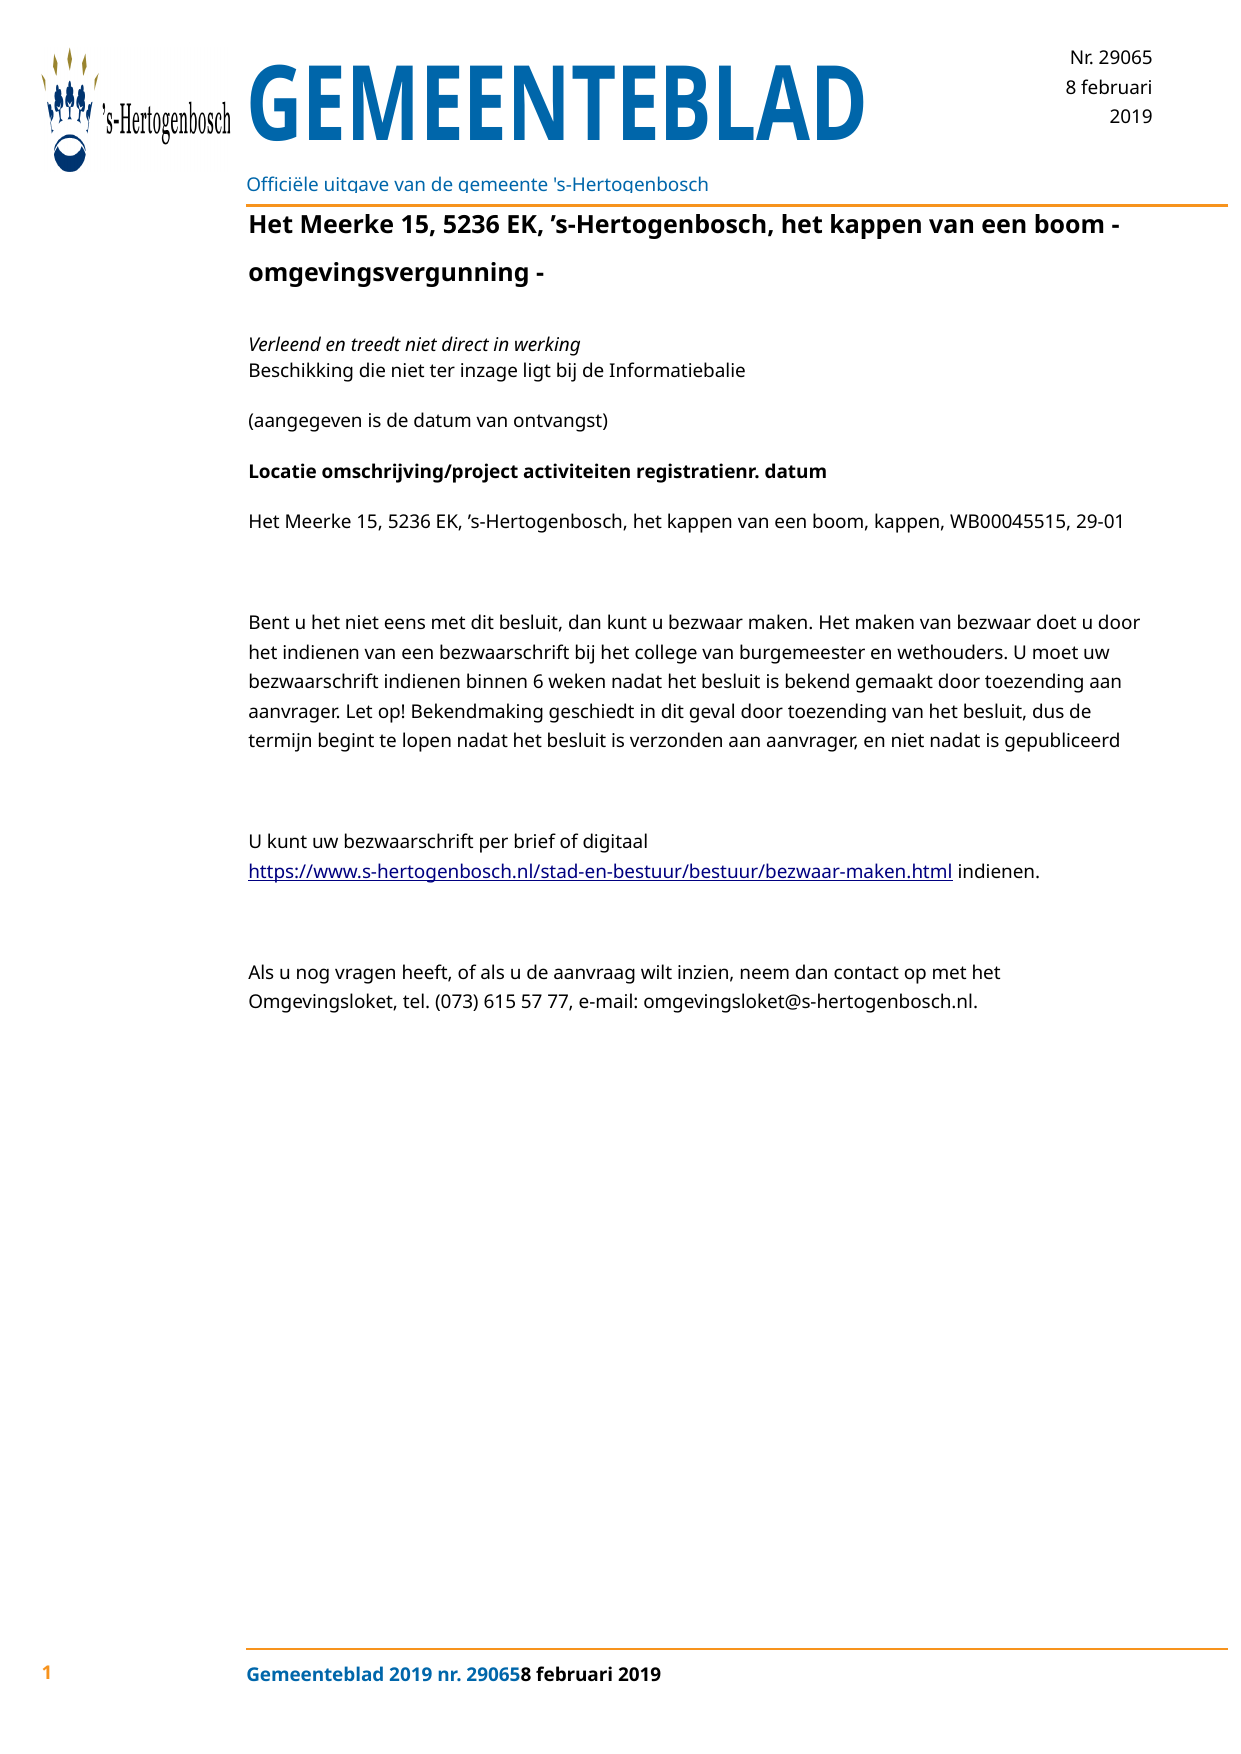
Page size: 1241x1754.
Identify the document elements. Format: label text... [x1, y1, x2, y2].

text Verleend en treedt niet direct in werking [248, 331, 1152, 357]
text U kunt uw bezwaarschrift per brief of digitaal https://www.s-hertogenbosch.nl/stad-en-bestuur/bestuur/bezwaar-maken.html indienen. [248, 828, 1152, 884]
text Het Meerke 15, 5236 EK, ’s-Hertogenbosch, het kappen van een boom, kappen, WB00045515, 29-01 [248, 508, 1152, 534]
text Als u nog vragen heeft, of als u de aanvraag wilt inzien, neem dan contact op met het Omgevingsloket, tel. (073) 615 57 77, e-mail: omgevingsloket@s-hertogenbosch.nl. [248, 959, 1152, 1014]
text Beschikking die niet ter inzage ligt bij de Informatiebalie [248, 357, 1152, 383]
text Bent u het niet eens met dit besluit, dan kunt u bezwaar maken. Het maken van bezwaar doet u door het indienen van een bezwaarschrift bij het college van burgemeester en wethouders. U moet uw bezwaarschrift indienen binnen 6 weken nadat het besluit is bekend gemaakt door toezending aan aanvrager. Let op! Bekendmaking geschiedt in dit geval door toezending van het besluit, dus de termijn begint te lopen nadat het besluit is verzonden aan aanvrager, en niet nadat is gepubliceerd [248, 609, 1152, 753]
picture [41, 47, 231, 172]
text Het Meerke 15, 5236 EK, ’s-Hertogenbosch, het kappen van een boom - omgevingsvergunning - [248, 207, 1152, 288]
text (aangegeven is de datum van ontvangst) [248, 408, 1152, 433]
text Locatie omschrijving/project activiteiten registratienr. datum [248, 458, 1152, 484]
